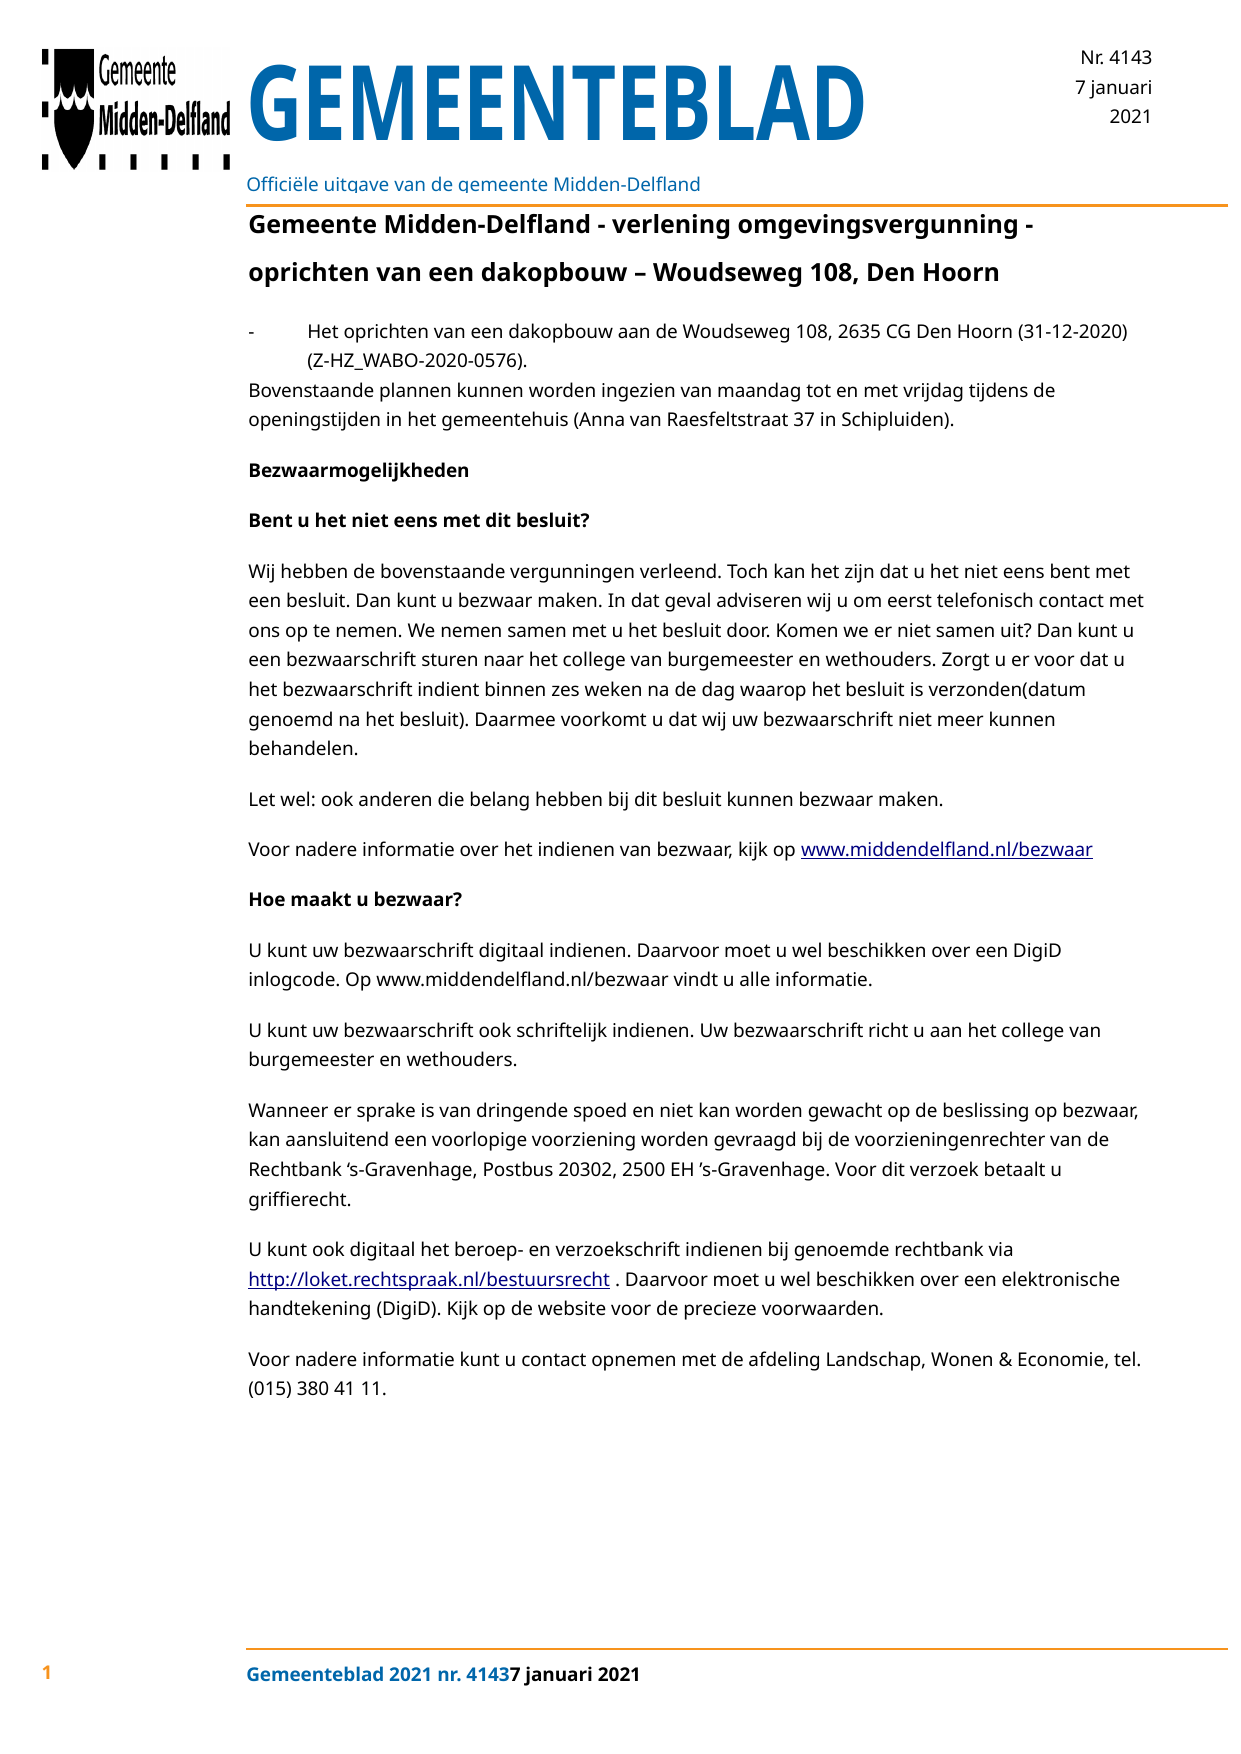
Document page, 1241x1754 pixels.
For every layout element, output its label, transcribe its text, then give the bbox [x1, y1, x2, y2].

text Voor nadere informatie over het indienen van bezwaar, kijk op www.middendelfland.nl/bezwaar [248, 836, 1152, 862]
text Bovenstaande plannen kunnen worden ingezien van maandag tot en met vrijdag tijdens de openingstijden in het gemeentehuis (Anna van Raesfeltstraat 37 in Schipluiden). [248, 377, 1152, 432]
text U kunt ook digitaal het beroep- en verzoekschrift indienen bij genoemde rechtbank via http://loket.rechtspraak.nl/bestuursrecht . Daarvoor moet u wel beschikken over een elektronische handtekening (DigiD). Kijk op de website voor de precieze voorwaarden. [248, 1236, 1152, 1321]
list Het oprichten van een dakopbouw aan de Woudseweg 108, 2635 CG Den Hoorn (31-12-2020) (Z-HZ_WABO-2020-0576). [248, 318, 1152, 373]
text U kunt uw bezwaarschrift ook schriftelijk indienen. Uw bezwaarschrift richt u aan het college van burgemeester en wethouders. [248, 1017, 1152, 1072]
text U kunt uw bezwaarschrift digitaal indienen. Daarvoor moet u wel beschikken over een DigiD inlogcode. Op www.middendelfland.nl/bezwaar vindt u alle informatie. [248, 937, 1152, 992]
text Hoe maakt u bezwaar? [248, 887, 1152, 912]
picture [41, 47, 231, 172]
text Bezwaarmogelijkheden [248, 457, 1152, 483]
text Let wel: ook anderen die belang hebben bij dit besluit kunnen bezwaar maken. [248, 786, 1152, 812]
text Wanneer er sprake is van dringende spoed en niet kan worden gewacht op de beslissing op bezwaar, kan aansluitend een voorlopige voorziening worden gevraagd bij de voorzieningenrechter van de Rechtbank ‘s-Gravenhage, Postbus 20302, 2500 EH ’s-Gravenhage. Voor dit verzoek betaalt u griffierecht. [248, 1097, 1152, 1212]
text Wij hebben de bovenstaande vergunningen verleend. Toch kan het zijn dat u het niet eens bent met een besluit. Dan kunt u bezwaar maken. In dat geval adviseren wij u om eerst telefonisch contact met ons op te nemen. We nemen samen met u het besluit door. Komen we er niet samen uit? Dan kunt u een bezwaarschrift sturen naar het college van burgemeester en wethouders. Zorgt u er voor dat u het bezwaarschrift indient binnen zes weken na de dag waarop het besluit is verzonden(datum genoemd na het besluit). Daarmee voorkomt u dat wij uw bezwaarschrift niet meer kunnen behandelen. [248, 558, 1152, 761]
text Gemeente Midden-Delfland - verlening omgevingsvergunning - oprichten van een dakopbouw – Woudseweg 108, Den Hoorn [248, 207, 1152, 288]
text Bent u het niet eens met dit besluit? [248, 507, 1152, 533]
text Voor nadere informatie kunt u contact opnemen met de afdeling Landschap, Wonen & Economie, tel. (015) 380 41 11. [248, 1346, 1152, 1401]
